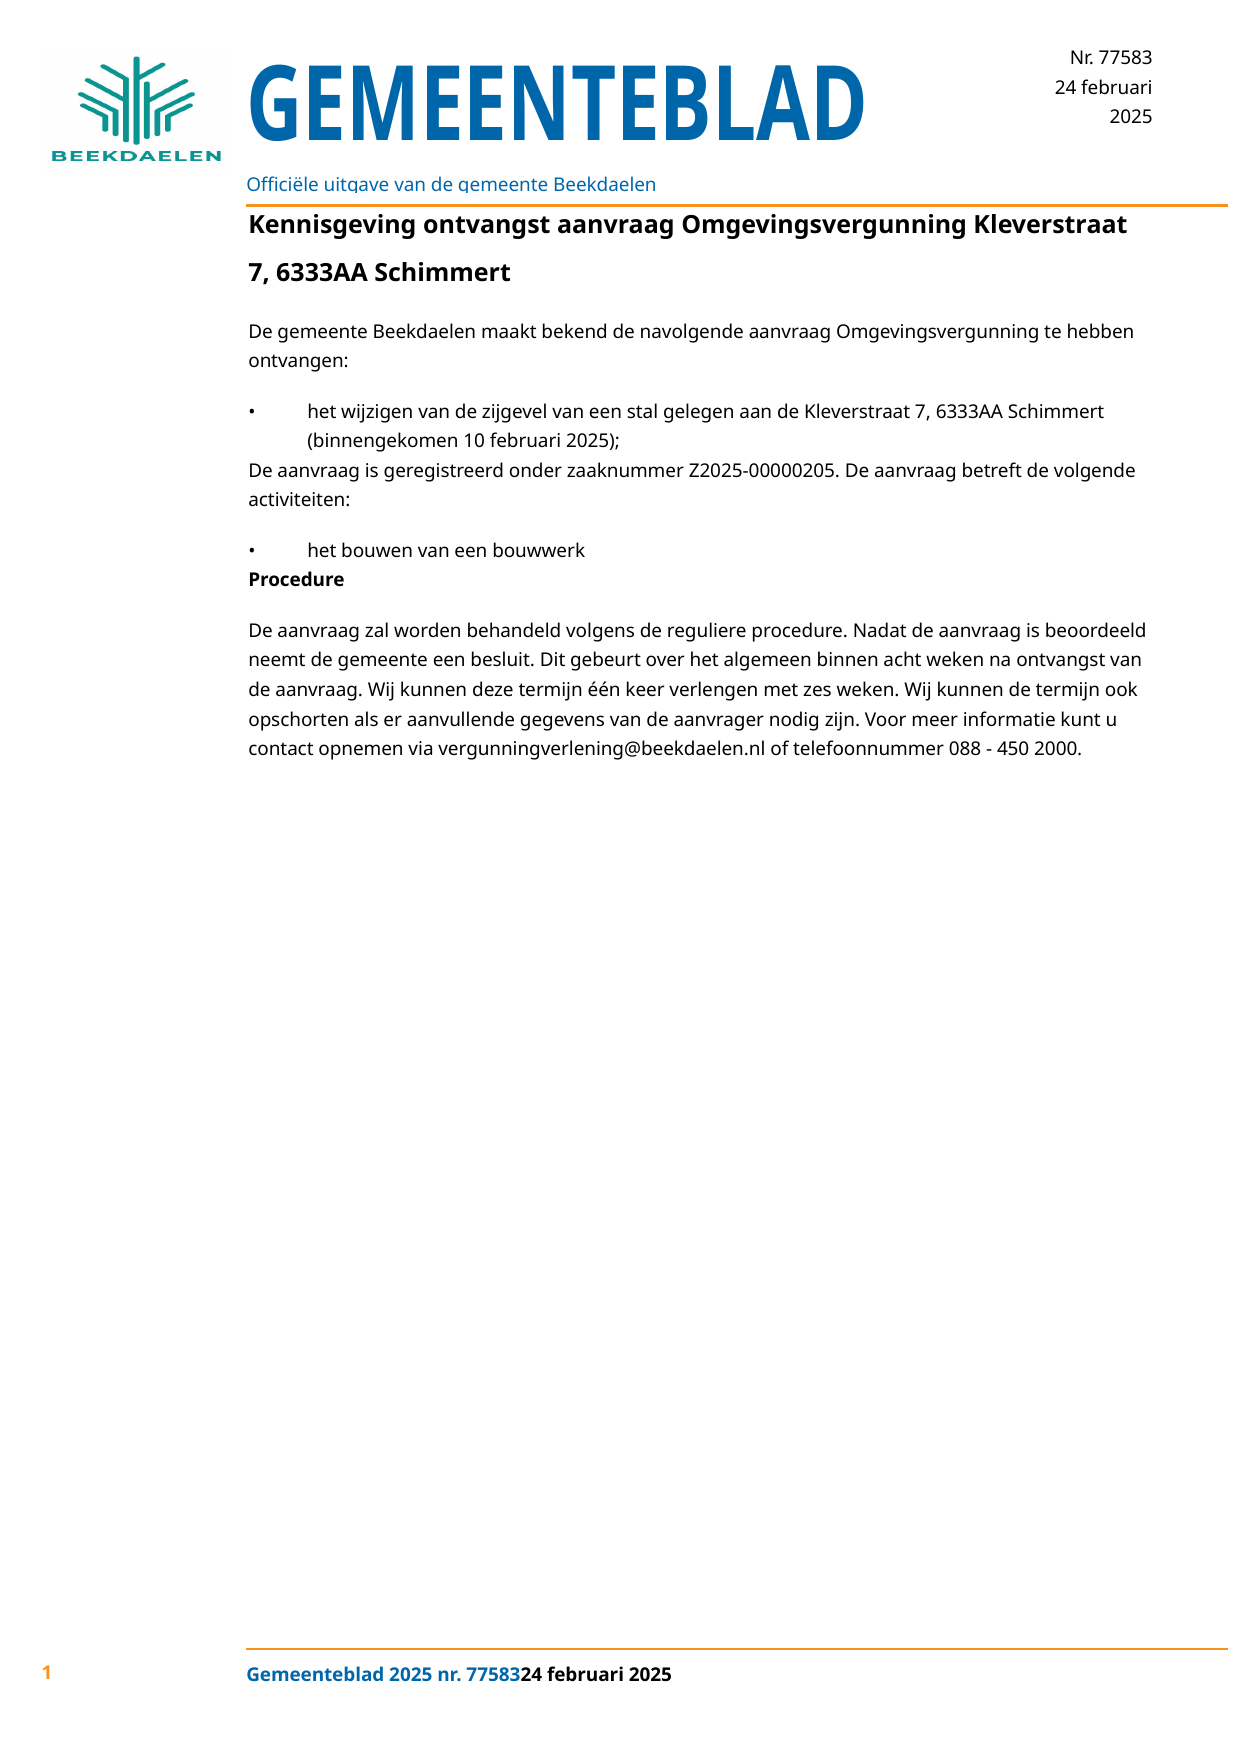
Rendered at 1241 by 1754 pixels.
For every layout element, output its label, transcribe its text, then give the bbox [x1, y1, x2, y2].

picture [41, 47, 231, 172]
text Kennisgeving ontvangst aanvraag Omgevingsvergunning Kleverstraat 7, 6333AA Schimmert [248, 207, 1152, 288]
text De aanvraag zal worden behandeld volgens de reguliere procedure. Nadat de aanvraag is beoordeeld neemt de gemeente een besluit. Dit gebeurt over het algemeen binnen acht weken na ontvangst van de aanvraag. Wij kunnen deze termijn één keer verlengen met zes weken. Wij kunnen de termijn ook opschorten als er aanvullende gegevens van de aanvrager nodig zijn. Voor meer informatie kunt u contact opnemen via vergunningverlening@beekdaelen.nl of telefoonnummer 088 - 450 2000. [248, 617, 1152, 761]
text De gemeente Beekdaelen maakt bekend de navolgende aanvraag Omgevingsvergunning te hebben ontvangen: [248, 318, 1152, 373]
list het bouwen van een bouwwerk [248, 537, 1152, 563]
text De aanvraag is geregistreerd onder zaaknummer Z2025-00000205. De aanvraag betreft de volgende activiteiten: [248, 457, 1152, 512]
list het wijzigen van de zijgevel van een stal gelegen aan de Kleverstraat 7, 6333AA Schimmert (binnengekomen 10 februari 2025); [248, 398, 1152, 453]
text Procedure [248, 567, 1152, 592]
